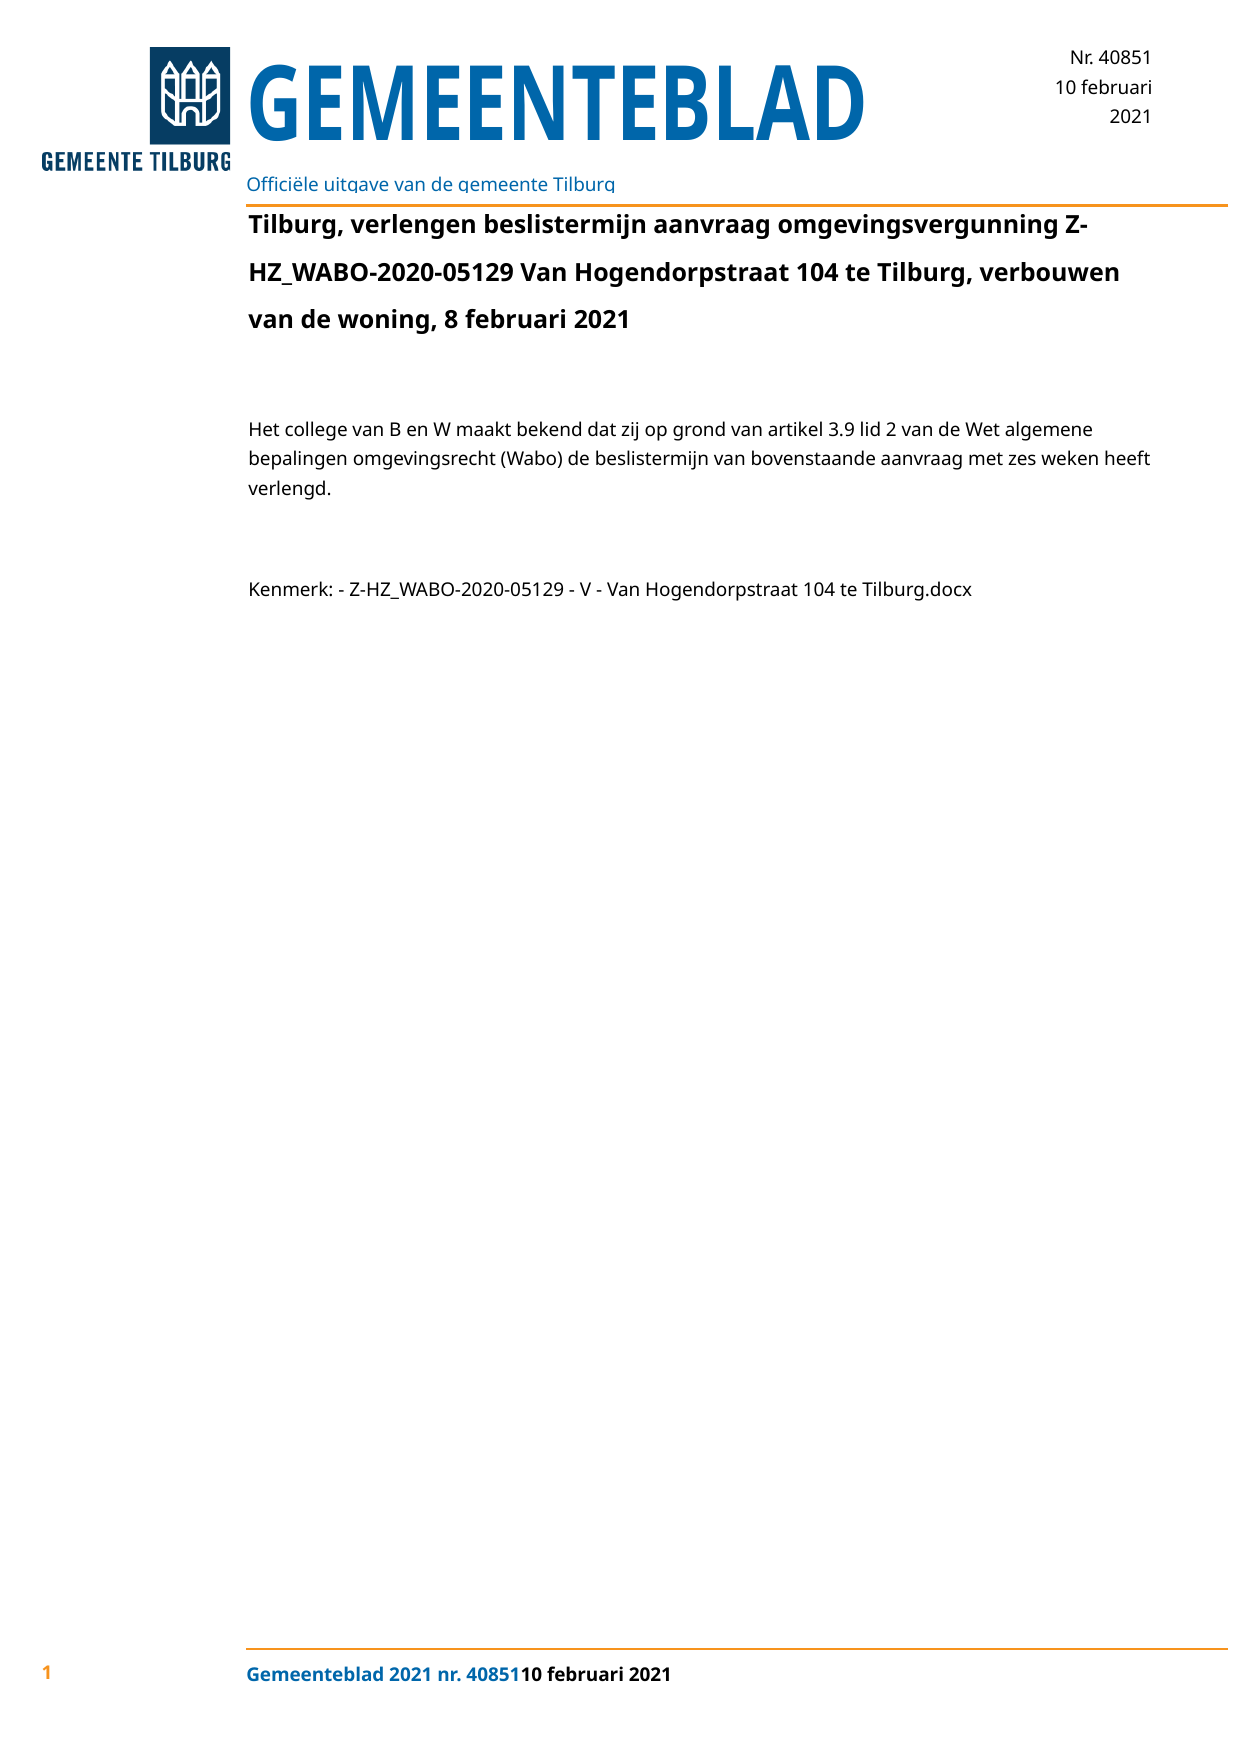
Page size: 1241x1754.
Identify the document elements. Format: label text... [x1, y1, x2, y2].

picture [41, 47, 231, 172]
text Tilburg, verlengen beslistermijn aanvraag omgevingsvergunning Z-HZ_WABO-2020-05129 Van Hogendorpstraat 104 te Tilburg, verbouwen van de woning, 8 februari 2021 [248, 207, 1152, 336]
text Het college van B en W maakt bekend dat zij op grond van artikel 3.9 lid 2 van de Wet algemene bepalingen omgevingsrecht (Wabo) de beslistermijn van bovenstaande aanvraag met zes weken heeft verlengd. [248, 416, 1152, 501]
text Kenmerk: - Z-HZ_WABO-2020-05129 - V - Van Hogendorpstraat 104 te Tilburg.docx [248, 576, 1152, 602]
